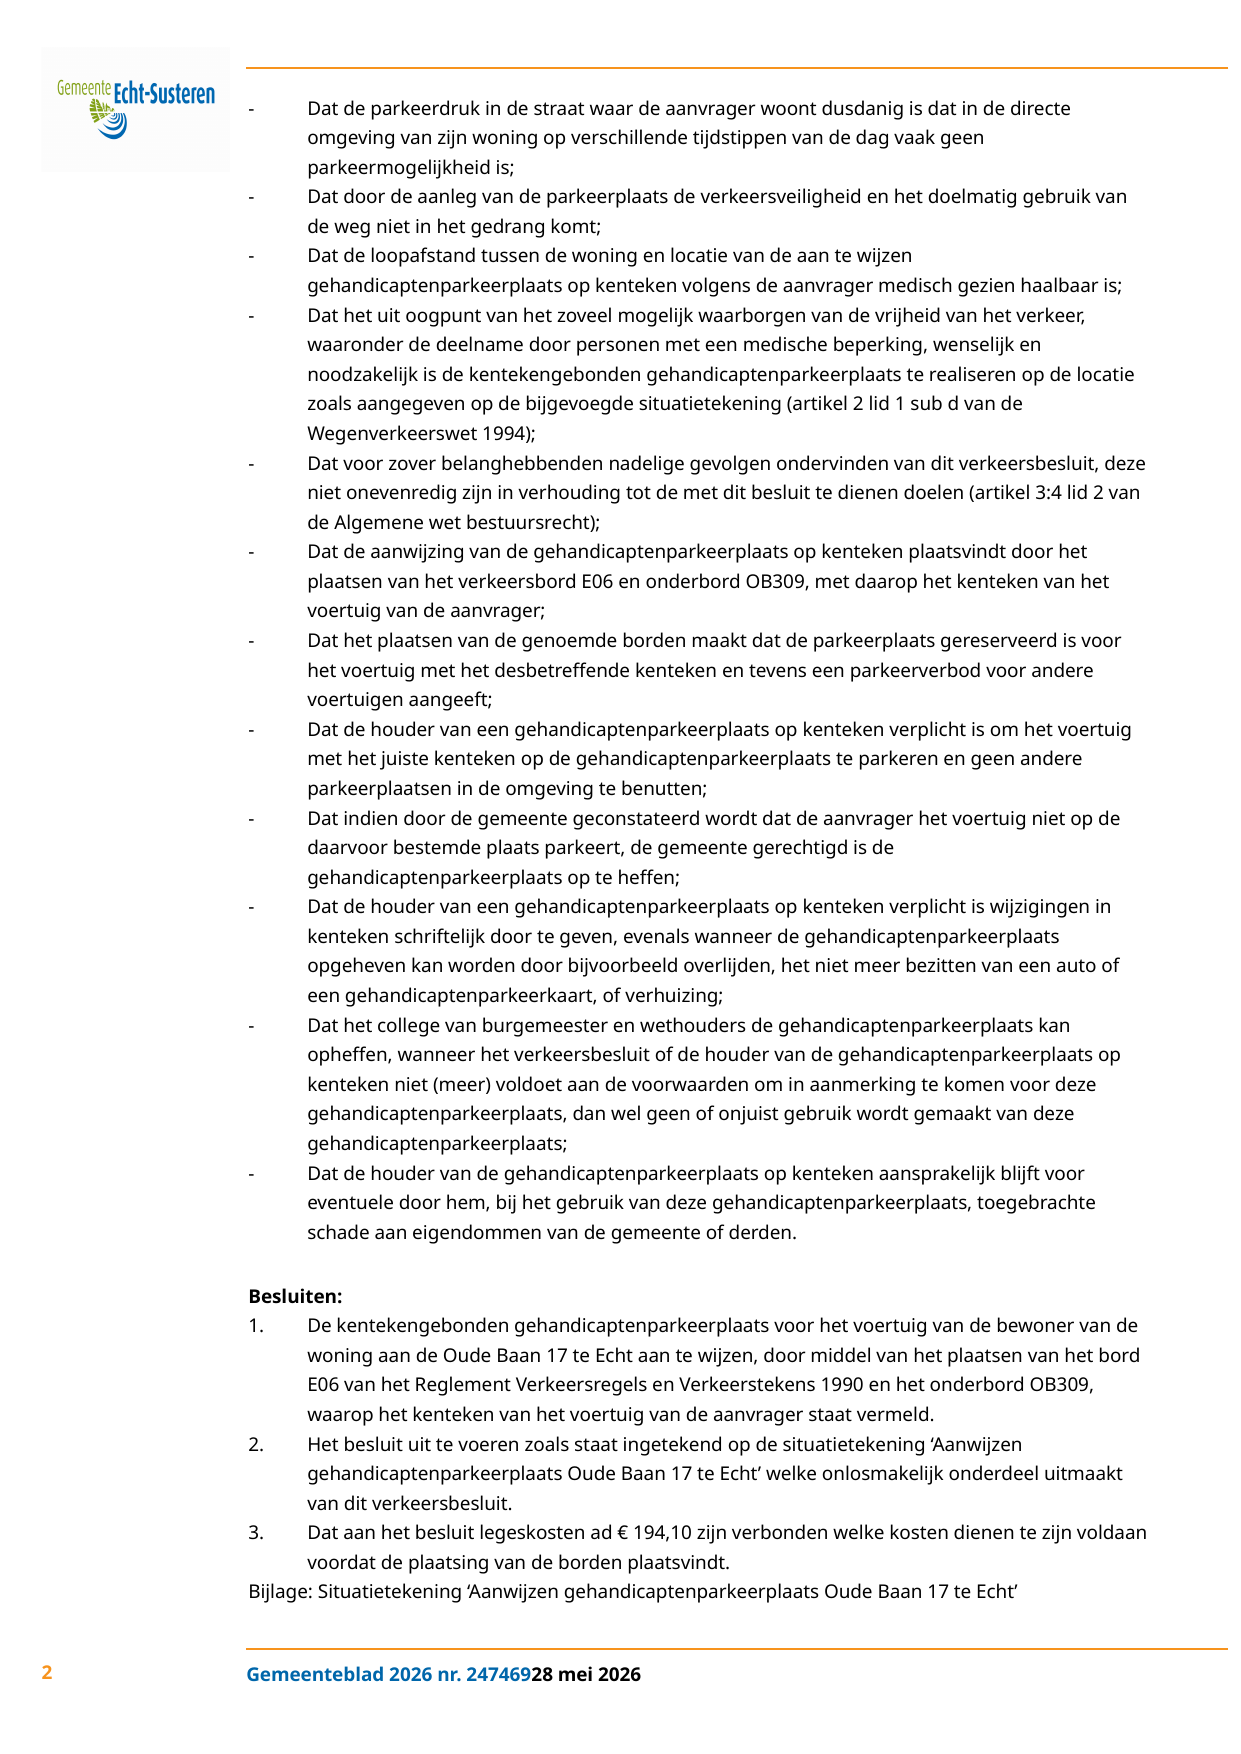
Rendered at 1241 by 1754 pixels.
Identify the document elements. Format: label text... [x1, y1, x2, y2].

text Besluiten: [248, 1283, 1152, 1309]
list Dat de houder van een gehandicaptenparkeerplaats op kenteken verplicht is om het voertuig met het juiste kenteken op de gehandicaptenparkeerplaats te parkeren en geen andere parkeerplaatsen in de omgeving te benutten; [248, 716, 1152, 801]
list Dat het college van burgemeester en wethouders de gehandicaptenparkeerplaats kan opheffen, wanneer het verkeersbesluit of de houder van de gehandicaptenparkeerplaats op kenteken niet (meer) voldoet aan de voorwaarden om in aanmerking te komen voor deze gehandicaptenparkeerplaats, dan wel geen of onjuist gebruik wordt gemaakt van deze gehandicaptenparkeerplaats; [248, 1012, 1152, 1156]
list Dat de loopafstand tussen de woning en locatie van de aan te wijzen gehandicaptenparkeerplaats op kenteken volgens de aanvrager medisch gezien haalbaar is; [248, 243, 1152, 298]
list De kentekengebonden gehandicaptenparkeerplaats voor het voertuig van de bewoner van de woning aan de Oude Baan 17 te Echt aan te wijzen, door middel van het plaatsen van het bord E06 van het Reglement Verkeersregels en Verkeerstekens 1990 en het onderbord OB309, waarop het kenteken van het voertuig van de aanvrager staat vermeld. [248, 1312, 1152, 1427]
list Dat de houder van de gehandicaptenparkeerplaats op kenteken aansprakelijk blijft voor eventuele door hem, bij het gebruik van deze gehandicaptenparkeerplaats, toegebrachte schade aan eigendommen van de gemeente of derden. [248, 1160, 1152, 1245]
picture [41, 47, 231, 172]
list Het besluit uit te voeren zoals staat ingetekend op de situatietekening ‘Aanwijzen gehandicaptenparkeerplaats Oude Baan 17 te Echt’ welke onlosmakelijk onderdeel uitmaakt van dit verkeersbesluit. [248, 1431, 1152, 1516]
list Dat de parkeerdruk in de straat waar de aanvrager woont dusdanig is dat in de directe omgeving van zijn woning op verschillende tijdstippen van de dag vaak geen parkeermogelijkheid is; [248, 95, 1152, 180]
text Bijlage: Situatietekening ‘Aanwijzen gehandicaptenparkeerplaats Oude Baan 17 te Echt’ [248, 1579, 1152, 1604]
list Dat het uit oogpunt van het zoveel mogelijk waarborgen van de vrijheid van het verkeer, waaronder de deelname door personen met een medische beperking, wenselijk en noodzakelijk is de kentekengebonden gehandicaptenparkeerplaats te realiseren op de locatie zoals aangegeven op de bijgevoegde situatietekening (artikel 2 lid 1 sub d van de Wegenverkeerswet 1994); [248, 302, 1152, 446]
list Dat het plaatsen van de genoemde borden maakt dat de parkeerplaats gereserveerd is voor het voertuig met het desbetreffende kenteken en tevens een parkeerverbod voor andere voertuigen aangeeft; [248, 627, 1152, 712]
list Dat de aanwijzing van de gehandicaptenparkeerplaats op kenteken plaatsvindt door het plaatsen van het verkeersbord E06 en onderbord OB309, met daarop het kenteken van het voertuig van de aanvrager; [248, 538, 1152, 623]
list Dat indien door de gemeente geconstateerd wordt dat de aanvrager het voertuig niet op de daarvoor bestemde plaats parkeert, de gemeente gerechtigd is de gehandicaptenparkeerplaats op te heffen; [248, 805, 1152, 890]
list Dat aan het besluit legeskosten ad € 194,10 zijn verbonden welke kosten dienen te zijn voldaan voordat de plaatsing van de borden plaatsvindt. [248, 1519, 1152, 1575]
list Dat voor zover belanghebbenden nadelige gevolgen ondervinden van dit verkeersbesluit, deze niet onevenredig zijn in verhouding tot de met dit besluit te dienen doelen (artikel 3:4 lid 2 van de Algemene wet bestuursrecht); [248, 450, 1152, 535]
list Dat door de aanleg van de parkeerplaats de verkeersveiligheid en het doelmatig gebruik van de weg niet in het gedrang komt; [248, 183, 1152, 239]
list Dat de houder van een gehandicaptenparkeerplaats op kenteken verplicht is wijzigingen in kenteken schriftelijk door te geven, evenals wanneer de gehandicaptenparkeerplaats opgeheven kan worden door bijvoorbeeld overlijden, het niet meer bezitten van een auto of een gehandicaptenparkeerkaart, of verhuizing; [248, 893, 1152, 1008]
